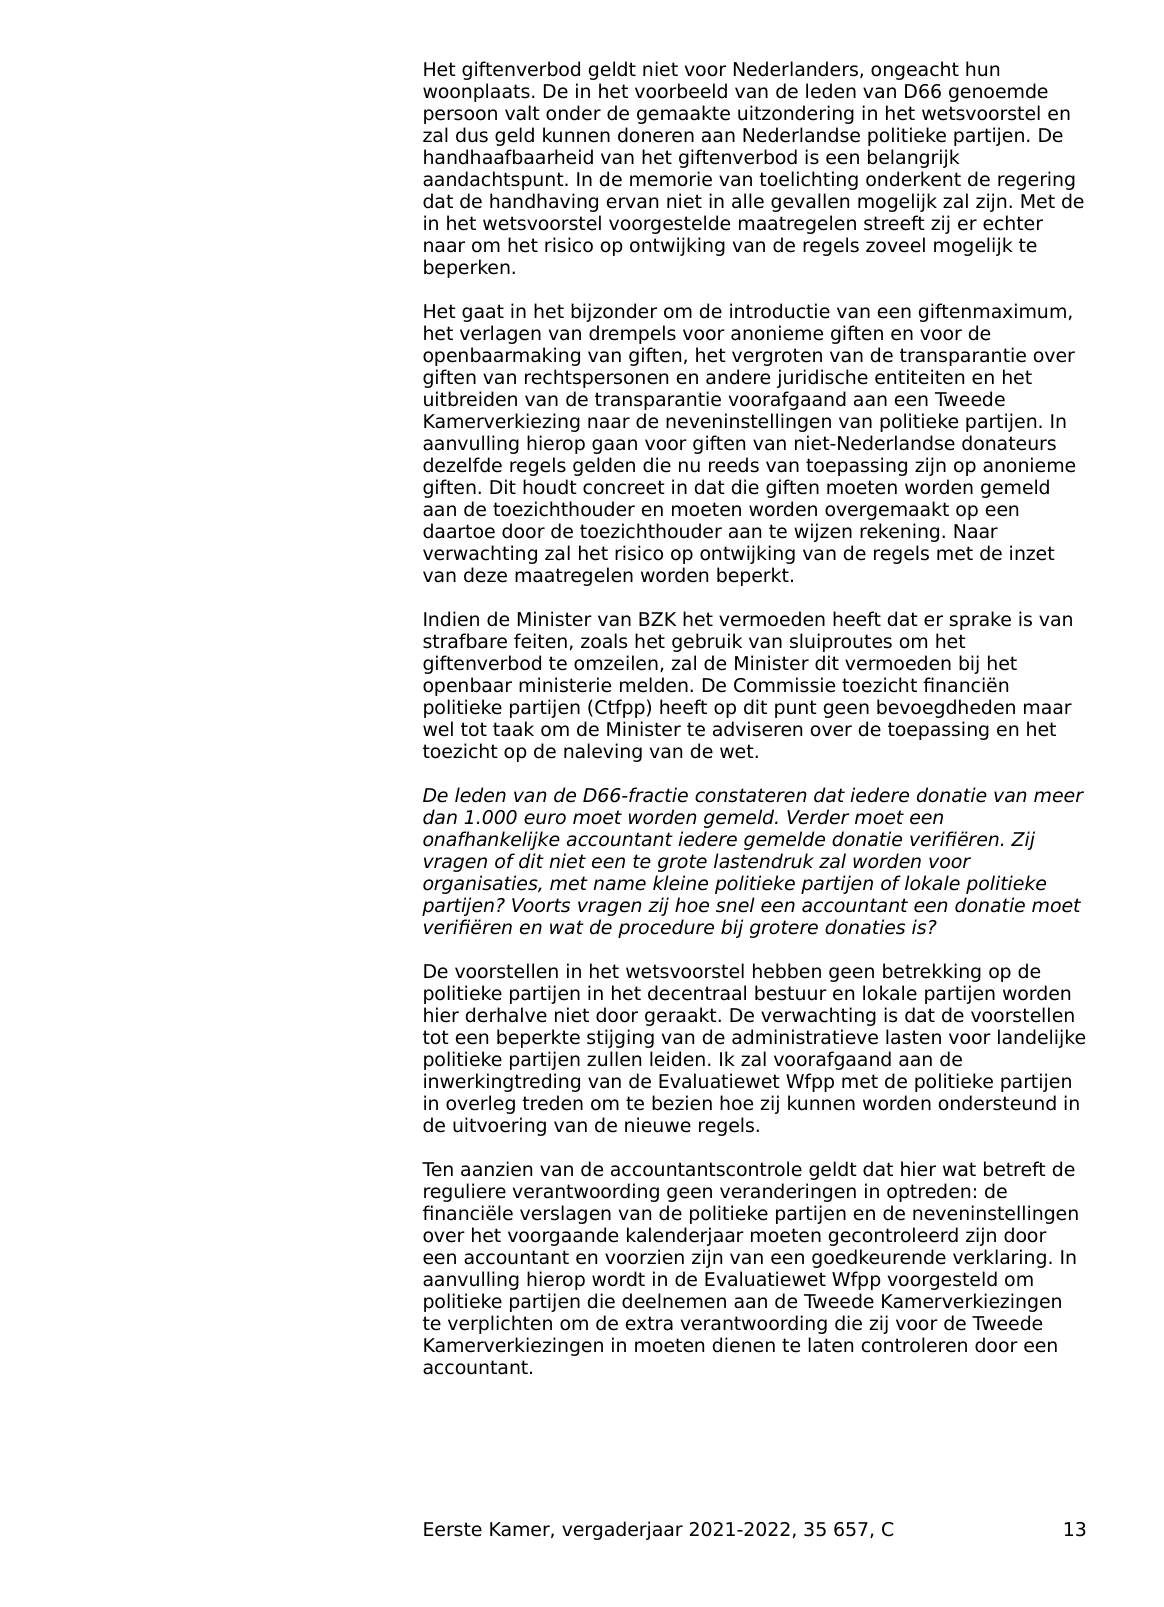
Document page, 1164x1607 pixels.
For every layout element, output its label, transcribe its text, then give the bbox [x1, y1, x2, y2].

text Het giftenverbod geldt niet voor Nederlanders, ongeacht hun woonplaats. De in het voorbeeld van de leden van D66 genoemde persoon valt onder de gemaakte uitzondering in het wetsvoorstel en zal dus geld kunnen doneren aan Nederlandse politieke partijen. De handhaafbaarheid van het giftenverbod is een belangrijk aandachtspunt. In de memorie van toelichting onderkent de regering dat de handhaving ervan niet in alle gevallen mogelijk zal zijn. Met de in het wetsvoorstel voorgestelde maatregelen streeft zij er echter naar om het risico op ontwijking van de regels zoveel mogelijk te beperken. [422, 59, 1087, 279]
text Indien de Minister van BZK het vermoeden heeft dat er sprake is van strafbare feiten, zoals het gebruik van sluiproutes om het giftenverbod te omzeilen, zal de Minister dit vermoeden bij het openbaar ministerie melden. De Commissie toezicht financiën politieke partijen (Ctfpp) heeft op dit punt geen bevoegdheden maar wel tot taak om de Minister te adviseren over de toepassing en het toezicht op de naleving van de wet. [422, 609, 1087, 763]
text De voorstellen in het wetsvoorstel hebben geen betrekking op de politieke partijen in het decentraal bestuur en lokale partijen worden hier derhalve niet door geraakt. De verwachting is dat de voorstellen tot een beperkte stijging van de administratieve lasten voor landelijke politieke partijen zullen leiden. Ik zal voorafgaand aan de inwerkingtreding van de Evaluatiewet Wfpp met de politieke partijen in overleg treden om te bezien hoe zij kunnen worden ondersteund in de uitvoering van de nieuwe regels. [422, 961, 1087, 1137]
text Ten aanzien van de accountantscontrole geldt dat hier wat betreft de reguliere verantwoording geen veranderingen in optreden: de financiële verslagen van de politieke partijen en de neveninstellingen over het voorgaande kalenderjaar moeten gecontroleerd zijn door een accountant en voorzien zijn van een goedkeurende verklaring. In aanvulling hierop wordt in de Evaluatiewet Wfpp voorgesteld om politieke partijen die deelnemen aan de Tweede Kamerverkiezingen te verplichten om de extra verantwoording die zij voor de Tweede Kamerverkiezingen in moeten dienen te laten controleren door een accountant. [422, 1159, 1087, 1379]
text Het gaat in het bijzonder om de introductie van een giftenmaximum, het verlagen van drempels voor anonieme giften en voor de openbaarmaking van giften, het vergroten van de transparantie over giften van rechtspersonen en andere juridische entiteiten en het uitbreiden van de transparantie voorafgaand aan een Tweede Kamerverkiezing naar de neveninstellingen van politieke partijen. In aanvulling hierop gaan voor giften van niet-Nederlandse donateurs dezelfde regels gelden die nu reeds van toepassing zijn op anonieme giften. Dit houdt concreet in dat die giften moeten worden gemeld aan de toezichthouder en moeten worden overgemaakt op een daartoe door de toezichthouder aan te wijzen rekening. Naar verwachting zal het risico op ontwijking van de regels met de inzet van deze maatregelen worden beperkt. [422, 301, 1087, 587]
text De leden van de D66-fractie constateren dat iedere donatie van meer dan 1.000 euro moet worden gemeld. Verder moet een onafhankelijke accountant iedere gemelde donatie verifiëren. Zij vragen of dit niet een te grote lastendruk zal worden voor organisaties, met name kleine politieke partijen of lokale politieke partijen? Voorts vragen zij hoe snel een accountant een donatie moet verifiëren en wat de procedure bij grotere donaties is? [422, 785, 1087, 939]
